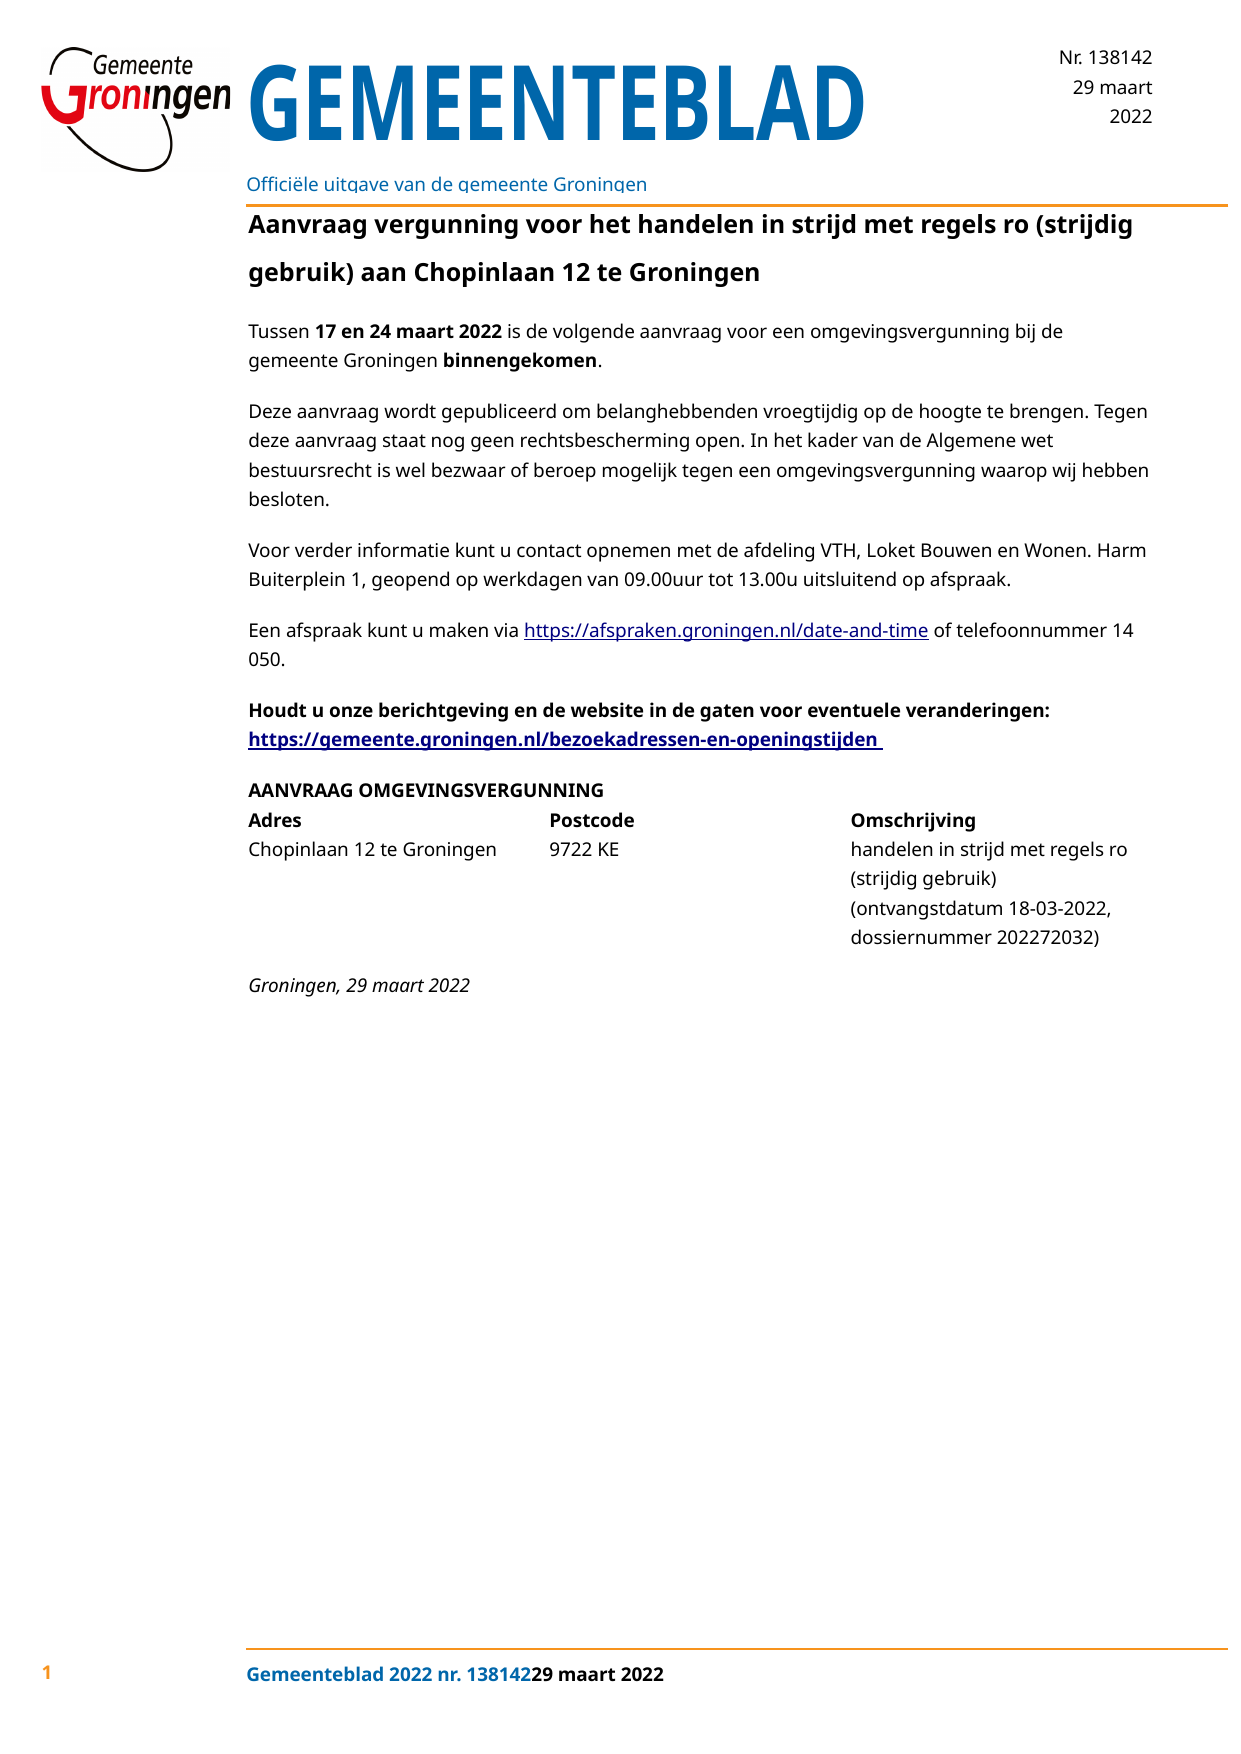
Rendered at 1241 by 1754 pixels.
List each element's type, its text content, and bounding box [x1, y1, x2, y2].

text Groningen, 29 maart 2022 [248, 972, 1152, 997]
table_header Chopinlaan 12 te Groningen [248, 836, 549, 950]
table_header Adres [248, 807, 549, 832]
table_header Omschrijving [850, 807, 1152, 832]
text Houdt u onze berichtgeving en de website in de gaten voor eventuele veranderingen: https://gemeente.groningen.nl/bezoekadressen-en-openingstijden [248, 697, 1152, 752]
text Voor verder informatie kunt u contact opnemen met de afdeling VTH, Loket Bouwen en Wonen. Harm Buiterplein 1, geopend op werkdagen van 09.00uur tot 13.00u uitsluitend op afspraak. [248, 537, 1152, 592]
text Aanvraag vergunning voor het handelen in strijd met regels ro (strijdig gebruik) aan Chopinlaan 12 te Groningen [248, 207, 1152, 288]
text Een afspraak kunt u maken via https://afspraken.groningen.nl/date-and-time of telefoonnummer 14 050. [248, 617, 1152, 672]
table_header 9722 KE [549, 836, 850, 950]
table_header handelen in strijd met regels ro (strijdig gebruik) (ontvangstdatum 18-03-2022, dossiernummer 202272032) [850, 836, 1152, 950]
text Deze aanvraag wordt gepubliceerd om belanghebbenden vroegtijdig op de hoogte te brengen. Tegen deze aanvraag staat nog geen rechtsbescherming open. In het kader van de Algemene wet bestuursrecht is wel bezwaar of beroep mogelijk tegen een omgevingsvergunning waarop wij hebben besloten. [248, 398, 1152, 512]
table_header Postcode [549, 807, 850, 832]
text AANVRAAG OMGEVINGSVERGUNNING [248, 777, 1152, 803]
picture [41, 47, 231, 172]
text Tussen 17 en 24 maart 2022 is de volgende aanvraag voor een omgevingsvergunning bij de gemeente Groningen binnengekomen. [248, 318, 1152, 373]
